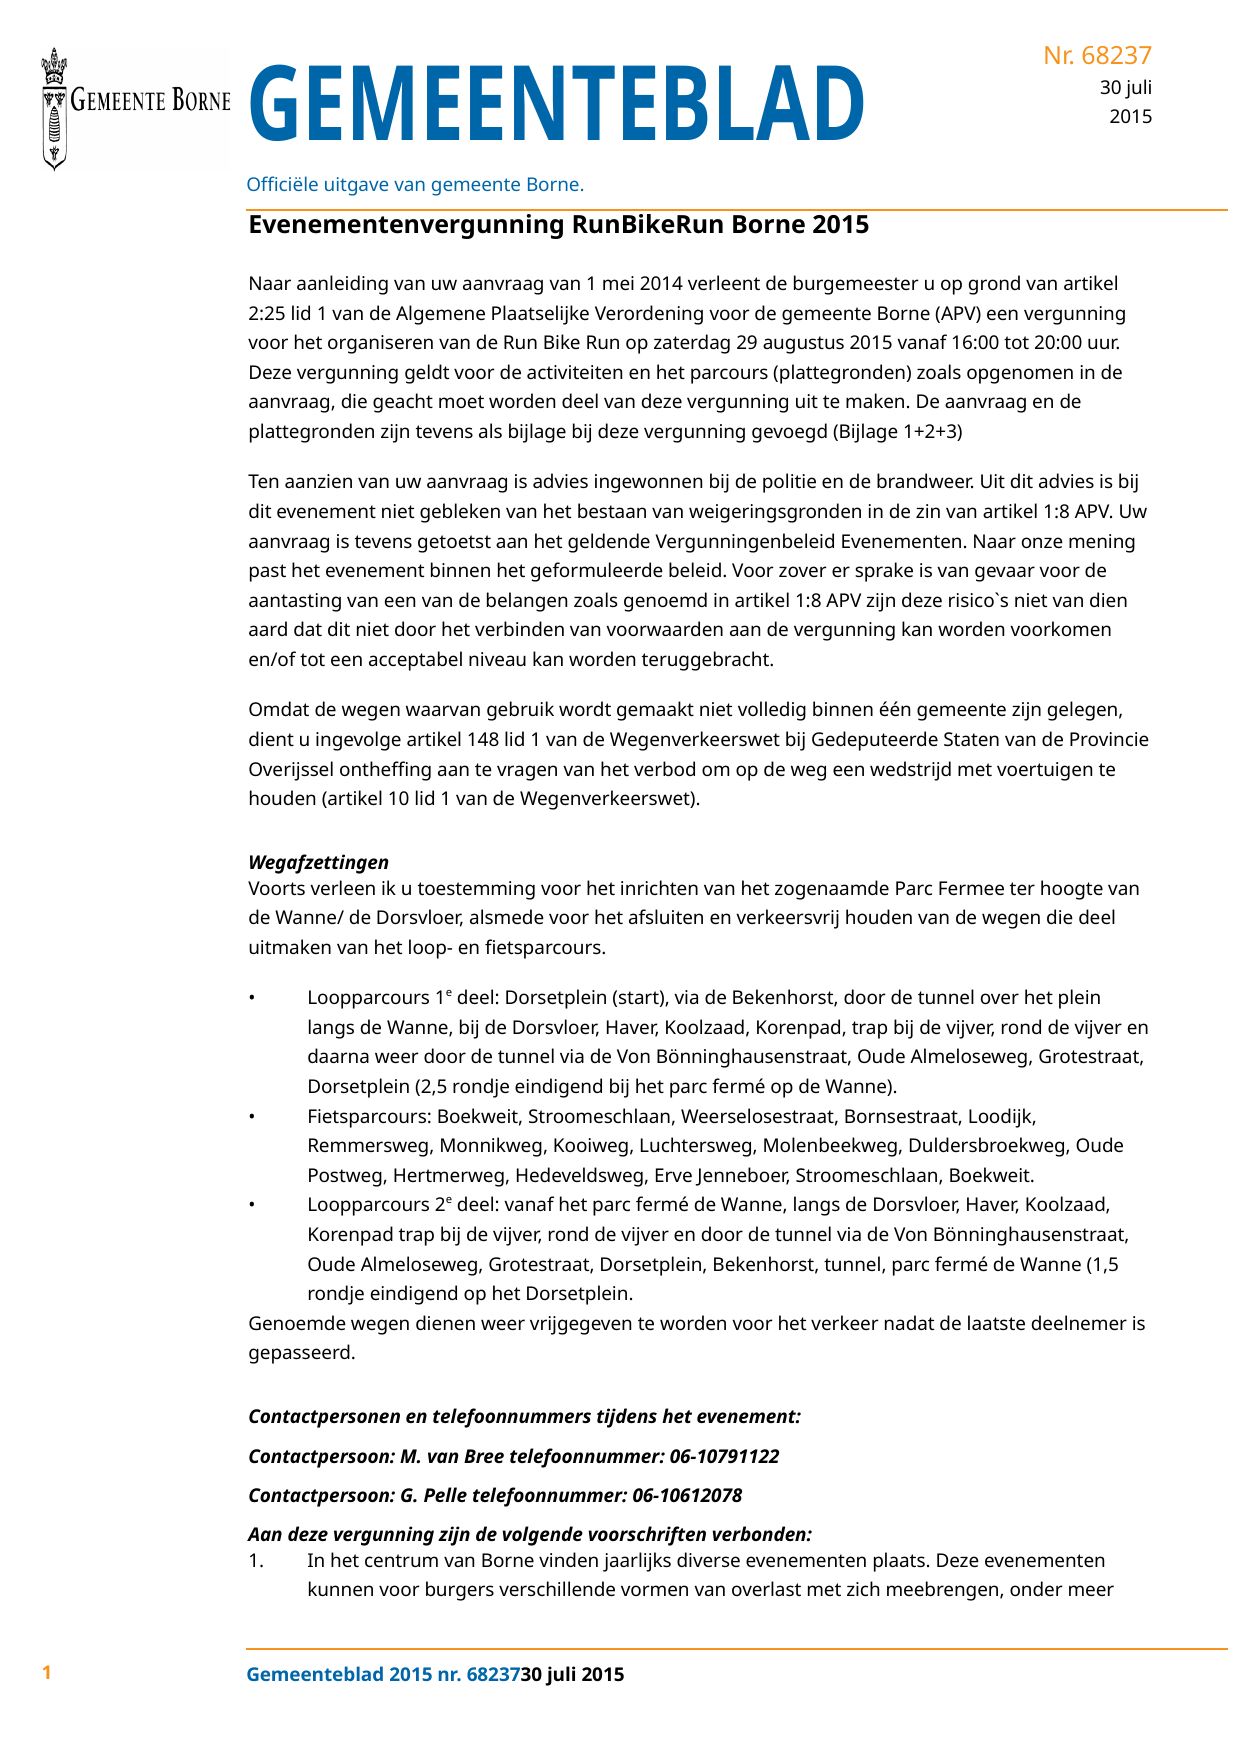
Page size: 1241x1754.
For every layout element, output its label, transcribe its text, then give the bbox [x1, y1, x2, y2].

text Contactpersoon: M. van Bree telefoonnummer: 06-10791122 [248, 1443, 1152, 1468]
text Evenementenvergunning RunBikeRun Borne 2015 [248, 211, 1152, 241]
list Loopparcours 2e deel: vanaf het parc fermé de Wanne, langs de Dorsvloer, Haver, Koolzaad, Korenpad trap bij de vijver, rond de vijver en door de tunnel via de Von Bönninghausenstraat, Oude Almeloseweg, Grotestraat, Dorsetplein, Bekenhorst, tunnel, parc fermé de Wanne (1,5 rondje eindigend op het Dorsetplein. [248, 1192, 1152, 1306]
list In het centrum van Borne vinden jaarlijks diverse evenementen plaats. Deze evenementen kunnen voor burgers verschillende vormen van overlast met zich meebrengen, onder meer [248, 1547, 1152, 1602]
picture [41, 47, 231, 172]
text Contactpersoon: G. Pelle telefoonnummer: 06-10612078 [248, 1482, 1152, 1508]
text Wegafzettingen [248, 849, 1152, 875]
text Omdat de wegen waarvan gebruik wordt gemaakt niet volledig binnen één gemeente zijn gelegen, dient u ingevolge artikel 148 lid 1 van de Wegenverkeerswet bij Gedeputeerde Staten van de Provincie Overijssel ontheffing aan te vragen van het verbod om op de weg een wedstrijd met voertuigen te houden (artikel 10 lid 1 van de Wegenverkeerswet). [248, 697, 1152, 811]
list Fietsparcours: Boekweit, Stroomeschlaan, Weerselosestraat, Bornsestraat, Loodijk, Remmersweg, Monnikweg, Kooiweg, Luchtersweg, Molenbeekweg, Duldersbroekweg, Oude Postweg, Hertmerweg, Hedeveldsweg, Erve Jenneboer, Stroomeschlaan, Boekweit. [248, 1103, 1152, 1188]
list Loopparcours 1e deel: Dorsetplein (start), via de Bekenhorst, door de tunnel over het plein langs de Wanne, bij de Dorsvloer, Haver, Koolzaad, Korenpad, trap bij de vijver, rond de vijver en daarna weer door de tunnel via de Von Bönninghausenstraat, Oude Almeloseweg, Grotestraat, Dorsetplein (2,5 rondje eindigend bij het parc fermé op de Wanne). [248, 984, 1152, 1099]
text Naar aanleiding van uw aanvraag van 1 mei 2014 verleent de burgemeester u op grond van artikel 2:25 lid 1 van de Algemene Plaatselijke Verordening voor de gemeente Borne (APV) een vergunning voor het organiseren van de Run Bike Run op zaterdag 29 augustus 2015 vanaf 16:00 tot 20:00 uur. Deze vergunning geldt voor de activiteiten en het parcours (plattegronden) zoals opgenomen in de aanvraag, die geacht moet worden deel van deze vergunning uit te maken. De aanvraag en de plattegronden zijn tevens als bijlage bij deze vergunning gevoegd (Bijlage 1+2+3) [248, 270, 1152, 444]
text Aan deze vergunning zijn de volgende voorschriften verbonden: [248, 1521, 1152, 1547]
text Ten aanzien van uw aanvraag is advies ingewonnen bij de politie en de brandweer. Uit dit advies is bij dit evenement niet gebleken van het bestaan van weigeringsgronden in de zin van artikel 1:8 APV. Uw aanvraag is tevens getoetst aan het geldende Vergunningenbeleid Evenementen. Naar onze mening past het evenement binnen het geformuleerde beleid. Voor zover er sprake is van gevaar voor de aantasting van een van de belangen zoals genoemd in artikel 1:8 APV zijn deze risico`s niet van dien aard dat dit niet door het verbinden van voorwaarden aan de vergunning kan worden voorkomen en/of tot een acceptabel niveau kan worden teruggebracht. [248, 469, 1152, 672]
text Voorts verleen ik u toestemming voor het inrichten van het zogenaamde Parc Fermee ter hoogte van de Wanne/ de Dorsvloer, alsmede voor het afsluiten en verkeersvrij houden van de wegen die deel uitmaken van het loop- en fietsparcours. [248, 875, 1152, 960]
text Contactpersonen en telefoonnummers tijdens het evenement: [248, 1403, 1152, 1429]
text Genoemde wegen dienen weer vrijgegeven te worden voor het verkeer nadat de laatste deelnemer is gepasseerd. [248, 1310, 1152, 1365]
